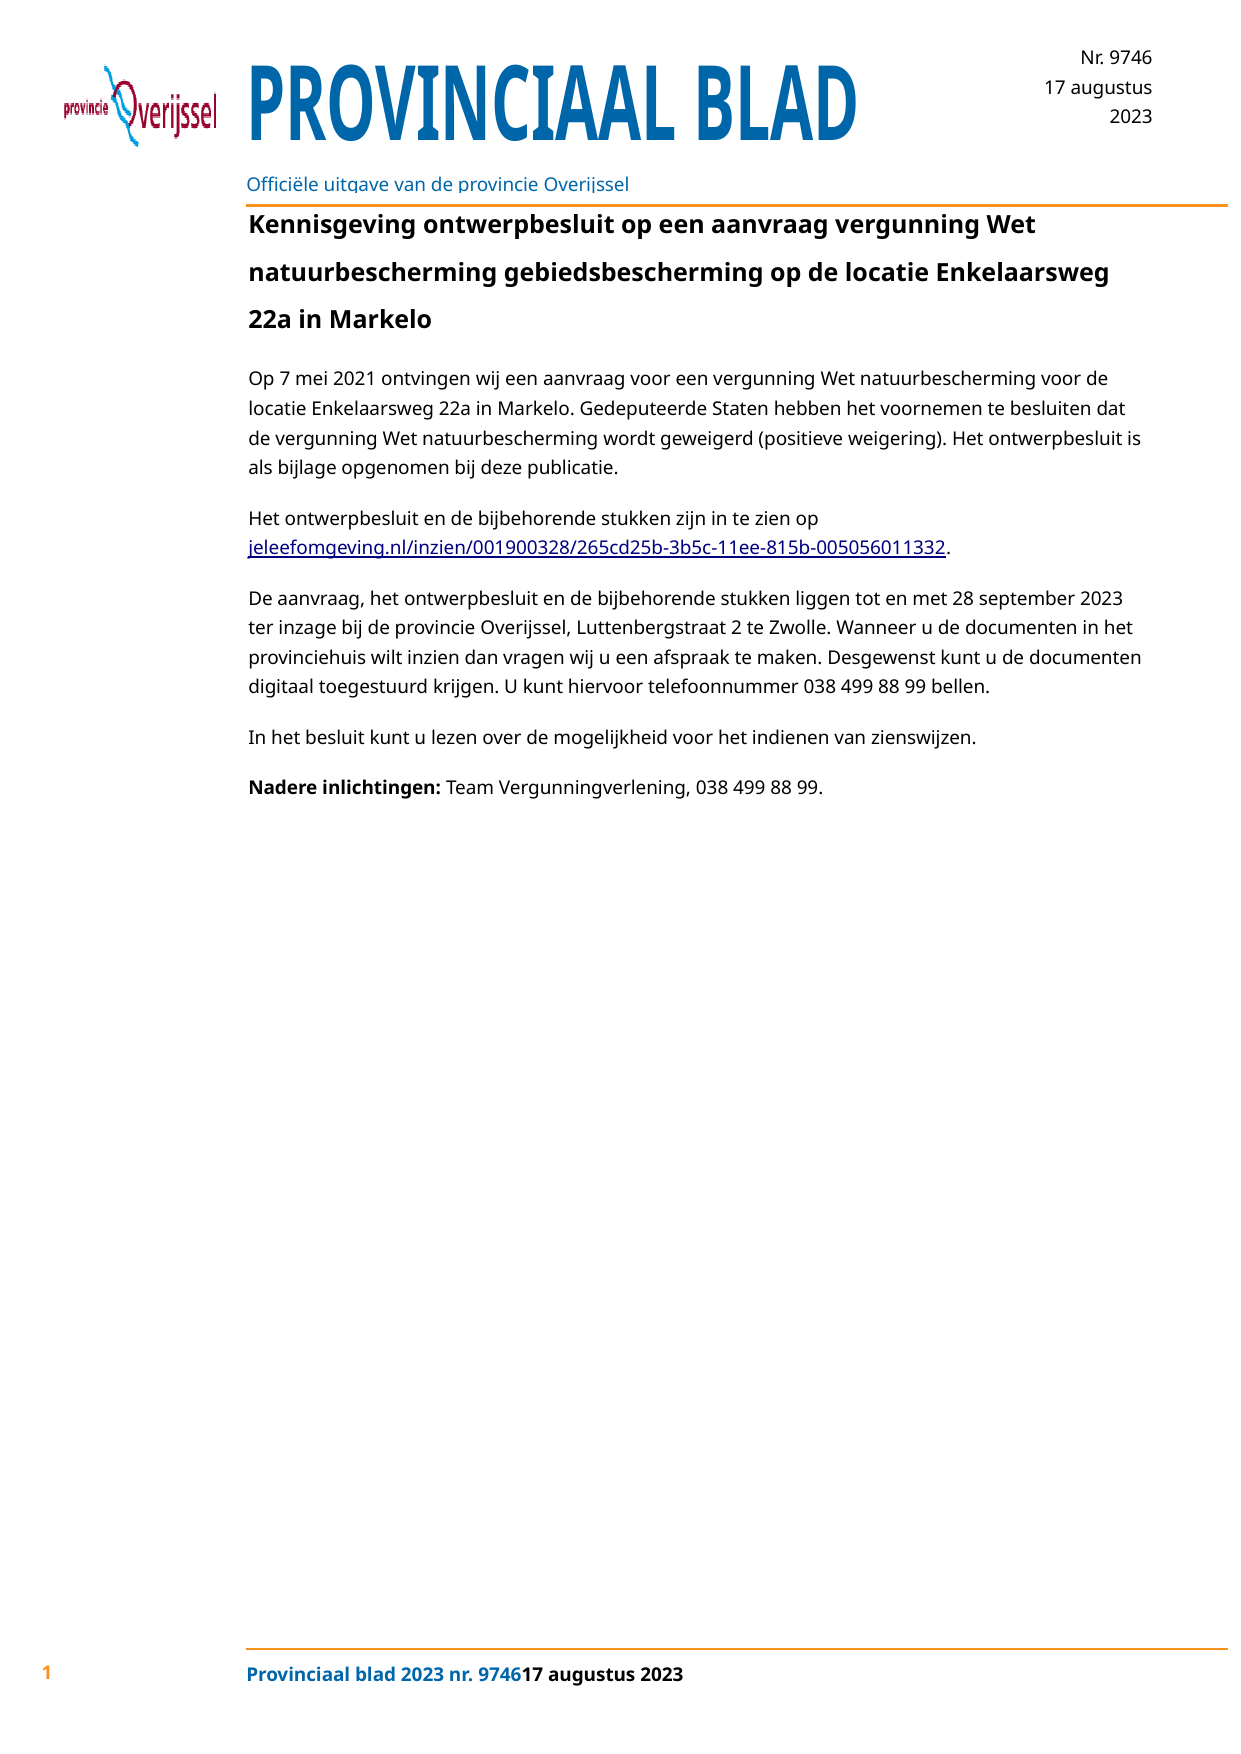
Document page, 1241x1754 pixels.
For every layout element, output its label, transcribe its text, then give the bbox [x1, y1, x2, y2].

text Kennisgeving ontwerpbesluit op een aanvraag vergunning Wet natuurbescherming gebiedsbescherming op de locatie Enkelaarsweg 22a in Markelo [248, 207, 1152, 336]
text Op 7 mei 2021 ontvingen wij een aanvraag voor een vergunning Wet natuurbescherming voor de locatie Enkelaarsweg 22a in Markelo. Gedeputeerde Staten hebben het voornemen te besluiten dat de vergunning Wet natuurbescherming wordt geweigerd (positieve weigering). Het ontwerpbesluit is als bijlage opgenomen bij deze publicatie. [248, 366, 1152, 480]
text Het ontwerpbesluit en de bijbehorende stukken zijn in te zien op jeleefomgeving.nl/inzien/001900328/265cd25b-3b5c-11ee-815b-005056011332. [248, 505, 1152, 560]
text Nadere inlichtingen: Team Vergunningverlening, 038 499 88 99. [248, 774, 1152, 800]
text De aanvraag, het ontwerpbesluit en de bijbehorende stukken liggen tot en met 28 september 2023 ter inzage bij de provincie Overijssel, Luttenbergstraat 2 te Zwolle. Wanneer u de documenten in het provinciehuis wilt inzien dan vragen wij u een afspraak te maken. Desgewenst kunt u de documenten digitaal toegestuurd krijgen. U kunt hiervoor telefoonnummer 038 499 88 99 bellen. [248, 585, 1152, 699]
picture [41, 47, 231, 172]
text In het besluit kunt u lezen over de mogelijkheid voor het indienen van zienswijzen. [248, 724, 1152, 749]
